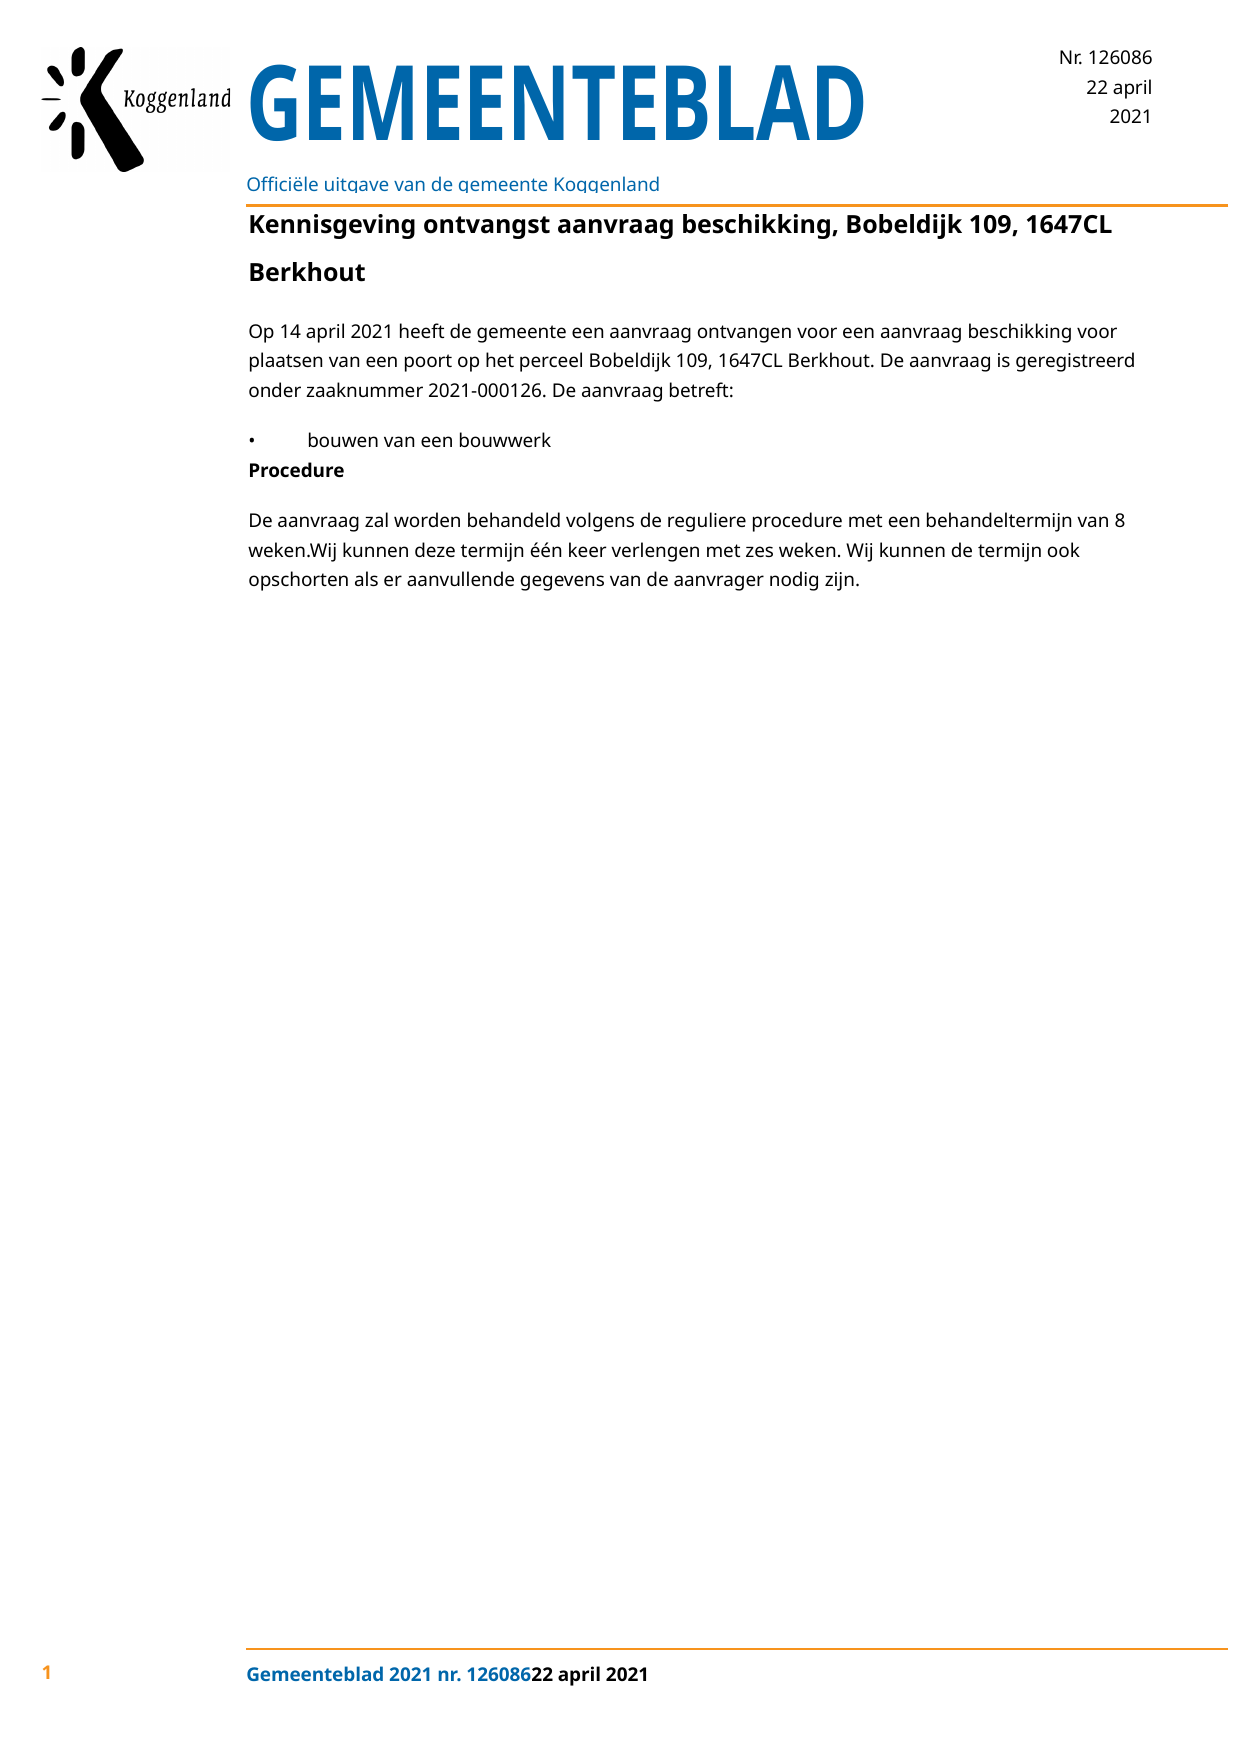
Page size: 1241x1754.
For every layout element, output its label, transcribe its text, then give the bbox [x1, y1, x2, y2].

text Op 14 april 2021 heeft de gemeente een aanvraag ontvangen voor een aanvraag beschikking voor plaatsen van een poort op het perceel Bobeldijk 109, 1647CL Berkhout. De aanvraag is geregistreerd onder zaaknummer 2021-000126. De aanvraag betreft: [248, 318, 1152, 403]
text De aanvraag zal worden behandeld volgens de reguliere procedure met een behandeltermijn van 8 weken.Wij kunnen deze termijn één keer verlengen met zes weken. Wij kunnen de termijn ook opschorten als er aanvullende gegevens van de aanvrager nodig zijn. [248, 507, 1152, 592]
text Procedure [248, 457, 1152, 483]
picture [41, 47, 231, 172]
list bouwen van een bouwwerk [248, 427, 1152, 453]
text Kennisgeving ontvangst aanvraag beschikking, Bobeldijk 109, 1647CL Berkhout [248, 207, 1152, 288]
